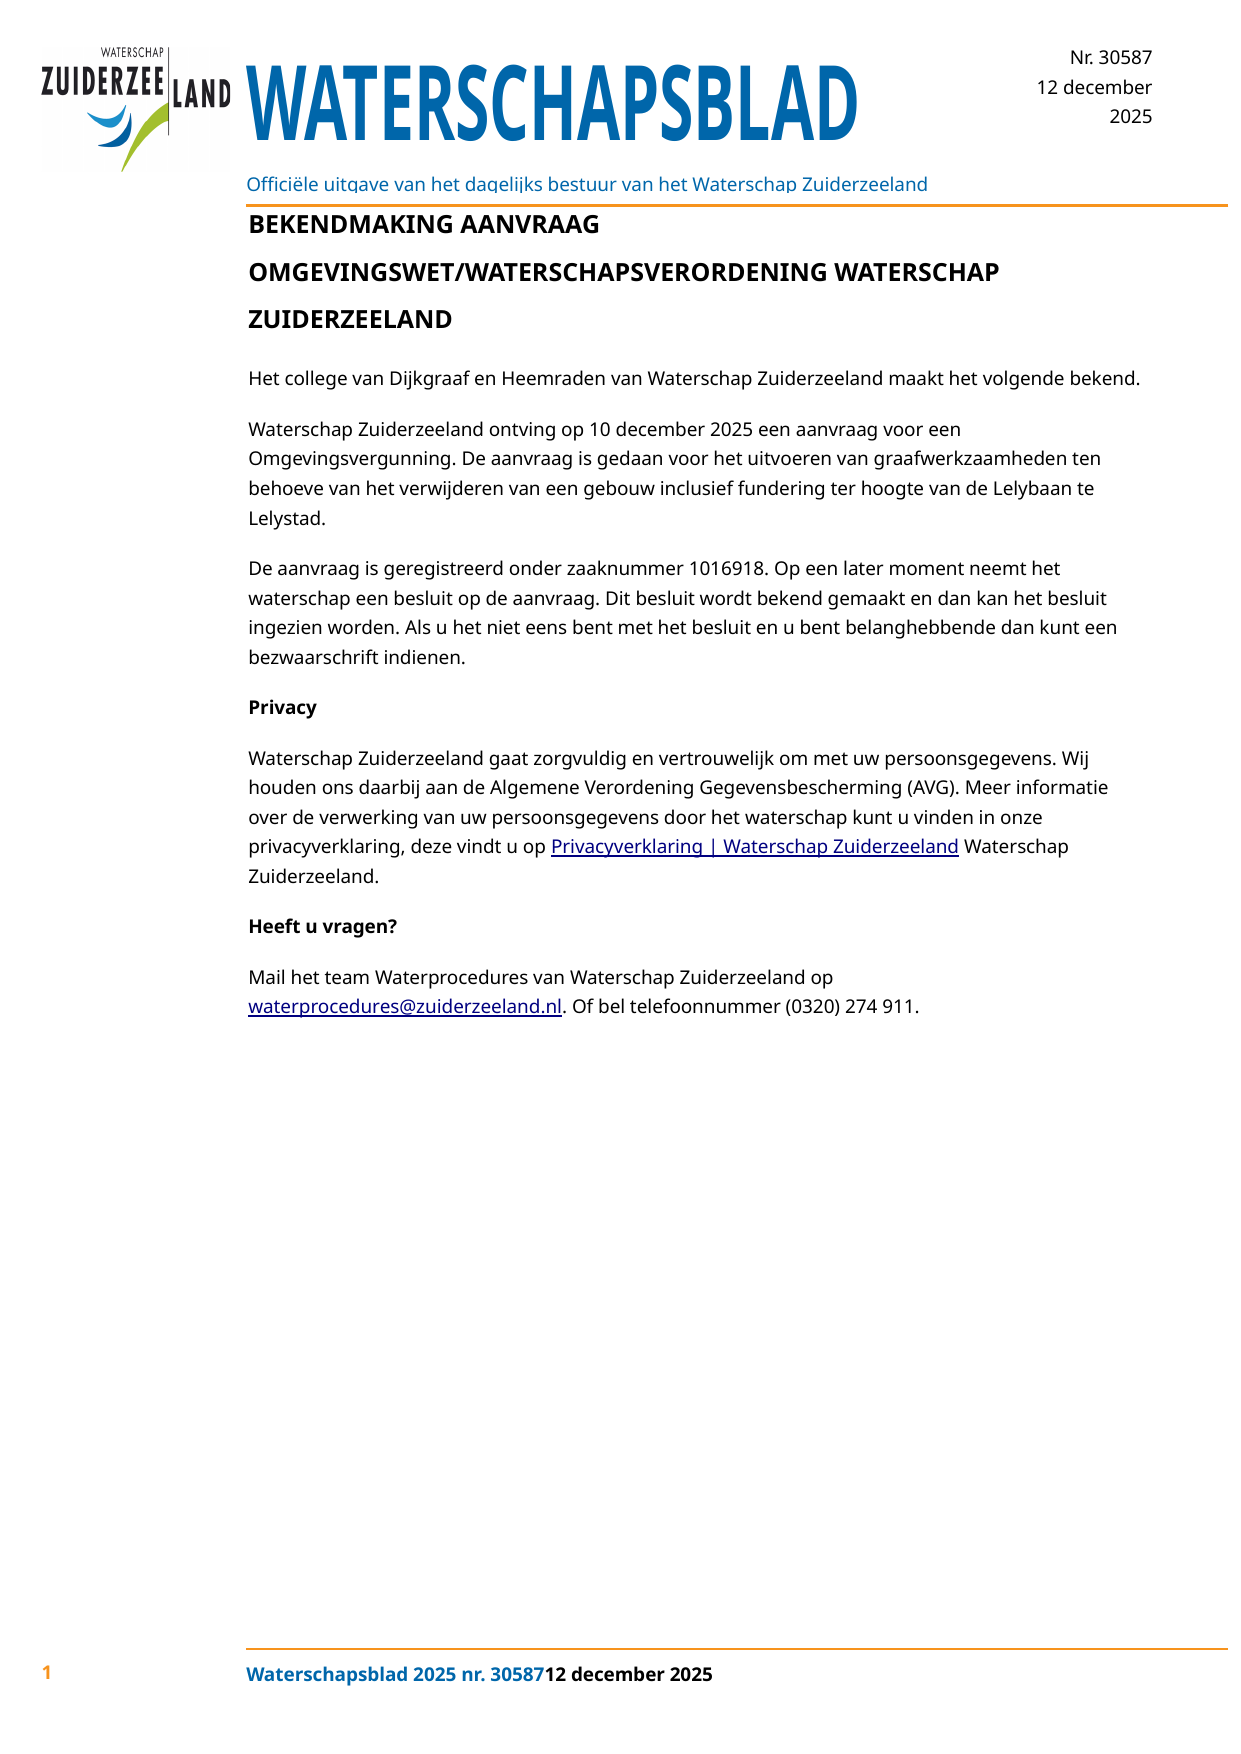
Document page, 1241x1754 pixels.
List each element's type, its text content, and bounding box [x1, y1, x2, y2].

text BEKENDMAKING AANVRAAG OMGEVINGSWET/WATERSCHAPSVERORDENING WATERSCHAP ZUIDERZEELAND [248, 207, 1152, 336]
picture [41, 47, 231, 172]
text Heeft u vragen? [248, 913, 1152, 939]
text Het college van Dijkgraaf en Heemraden van Waterschap Zuiderzeeland maakt het volgende bekend. [248, 366, 1152, 391]
text Mail het team Waterprocedures van Waterschap Zuiderzeeland op waterprocedures@zuiderzeeland.nl. Of bel telefoonnummer (0320) 274 911. [248, 964, 1152, 1019]
text De aanvraag is geregistreerd onder zaaknummer 1016918. Op een later moment neemt het waterschap een besluit op de aanvraag. Dit besluit wordt bekend gemaakt en dan kan het besluit ingezien worden. Als u het niet eens bent met het besluit en u bent belanghebbende dan kunt een bezwaarschrift indienen. [248, 555, 1152, 669]
text Waterschap Zuiderzeeland gaat zorgvuldig en vertrouwelijk om met uw persoonsgegevens. Wij houden ons daarbij aan de Algemene Verordening Gegevensbescherming (AVG). Meer informatie over de verwerking van uw persoonsgegevens door het waterschap kunt u vinden in onze privacyverklaring, deze vindt u op Privacyverklaring | Waterschap Zuiderzeeland Waterschap Zuiderzeeland. [248, 745, 1152, 889]
text Privacy [248, 694, 1152, 720]
text Waterschap Zuiderzeeland ontving op 10 december 2025 een aanvraag voor een Omgevingsvergunning. De aanvraag is gedaan voor het uitvoeren van graafwerkzaamheden ten behoeve van het verwijderen van een gebouw inclusief fundering ter hoogte van de Lelybaan te Lelystad. [248, 416, 1152, 530]
